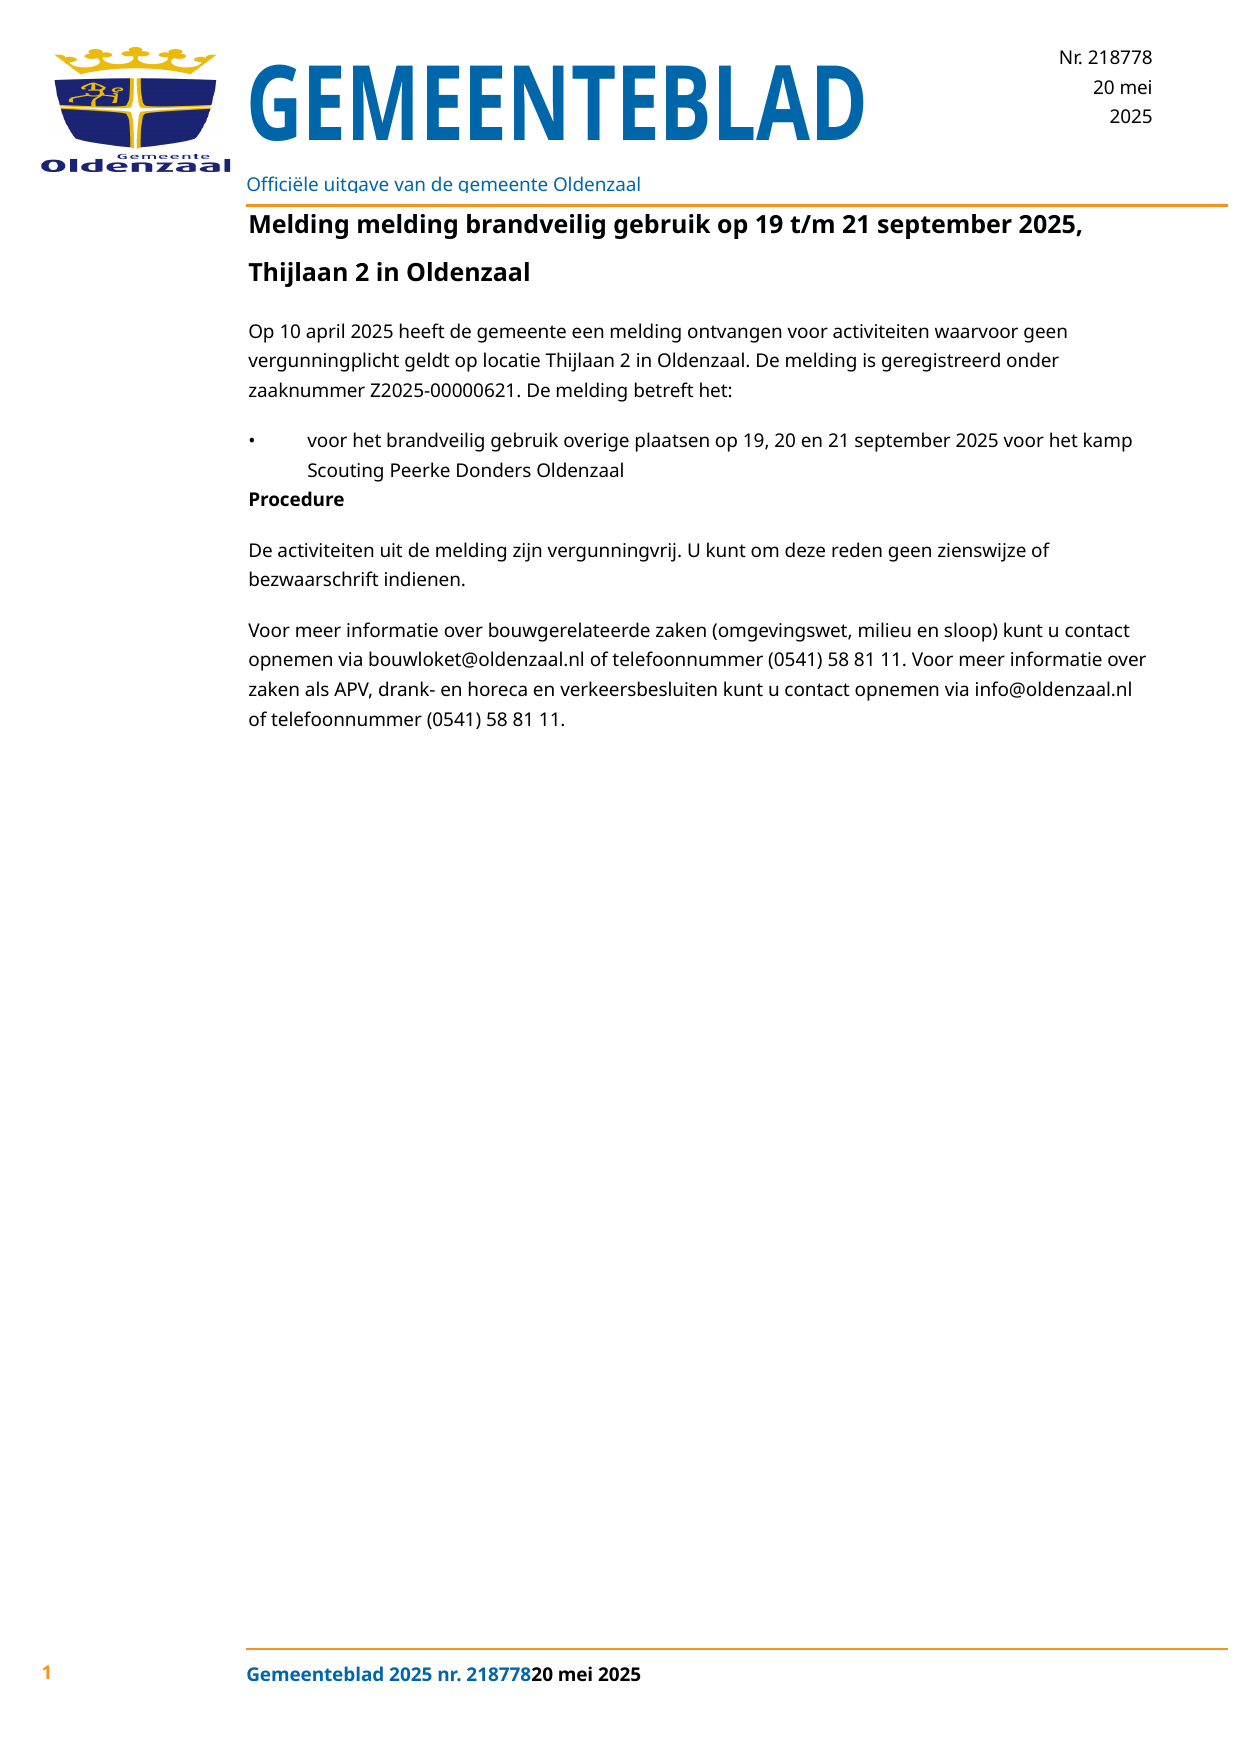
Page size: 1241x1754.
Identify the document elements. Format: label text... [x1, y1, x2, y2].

text Procedure [248, 487, 1152, 512]
text Op 10 april 2025 heeft de gemeente een melding ontvangen voor activiteiten waarvoor geen vergunningplicht geldt op locatie Thijlaan 2 in Oldenzaal. De melding is geregistreerd onder zaaknummer Z2025-00000621. De melding betreft het: [248, 318, 1152, 403]
text Melding melding brandveilig gebruik op 19 t/m 21 september 2025, Thijlaan 2 in Oldenzaal [248, 207, 1152, 288]
list voor het brandveilig gebruik overige plaatsen op 19, 20 en 21 september 2025 voor het kamp Scouting Peerke Donders Oldenzaal [248, 427, 1152, 483]
picture [41, 47, 231, 172]
text Voor meer informatie over bouwgerelateerde zaken (omgevingswet, milieu en sloop) kunt u contact opnemen via bouwloket@oldenzaal.nl of telefoonnummer (0541) 58 81 11. Voor meer informatie over zaken als APV, drank- en horeca en verkeersbesluiten kunt u contact opnemen via info@oldenzaal.nl of telefoonnummer (0541) 58 81 11. [248, 617, 1152, 732]
text De activiteiten uit de melding zijn vergunningvrij. U kunt om deze reden geen zienswijze of bezwaarschrift indienen. [248, 537, 1152, 592]
